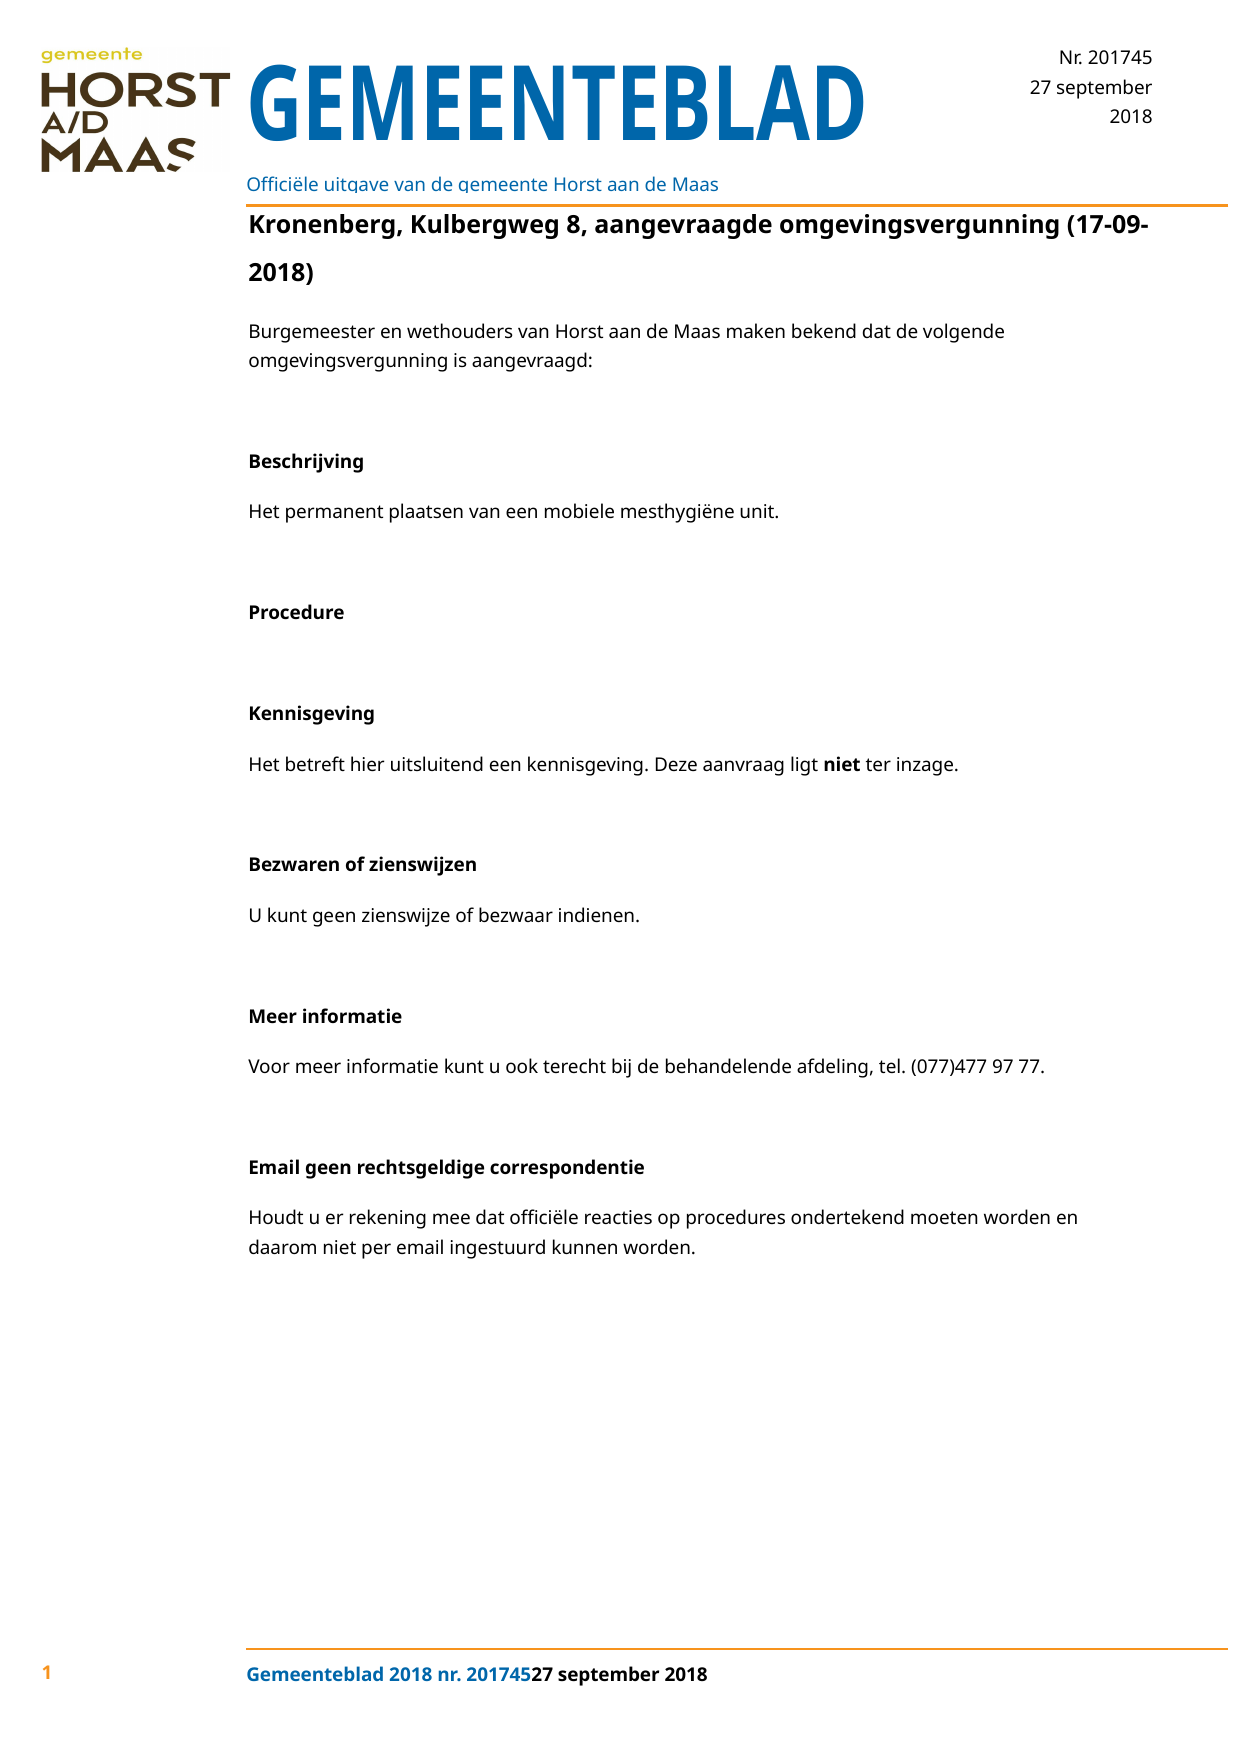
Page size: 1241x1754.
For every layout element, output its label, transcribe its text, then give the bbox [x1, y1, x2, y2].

text Kronenberg, Kulbergweg 8, aangevraagde omgevingsvergunning (17-09-2018) [248, 207, 1152, 288]
text Houdt u er rekening mee dat officiële reacties op procedures ondertekend moeten worden en daarom niet per email ingestuurd kunnen worden. [248, 1204, 1152, 1260]
text Meer informatie [248, 1003, 1152, 1029]
text Burgemeester en wethouders van Horst aan de Maas maken bekend dat de volgende omgevingsvergunning is aangevraagd: [248, 318, 1152, 373]
text Het betreft hier uitsluitend een kennisgeving. Deze aanvraag ligt niet ter inzage. [248, 751, 1152, 777]
text Kennisgeving [248, 700, 1152, 726]
text Email geen rechtsgeldige correspondentie [248, 1154, 1152, 1180]
text Het permanent plaatsen van een mobiele mesthygiëne unit. [248, 499, 1152, 524]
text Voor meer informatie kunt u ook terecht bij de behandelende afdeling, tel. (077)477 97 77. [248, 1053, 1152, 1079]
text Beschrijving [248, 448, 1152, 474]
text Bezwaren of zienswijzen [248, 852, 1152, 877]
picture [41, 47, 231, 172]
text U kunt geen zienswijze of bezwaar indienen. [248, 902, 1152, 928]
text Procedure [248, 599, 1152, 625]
